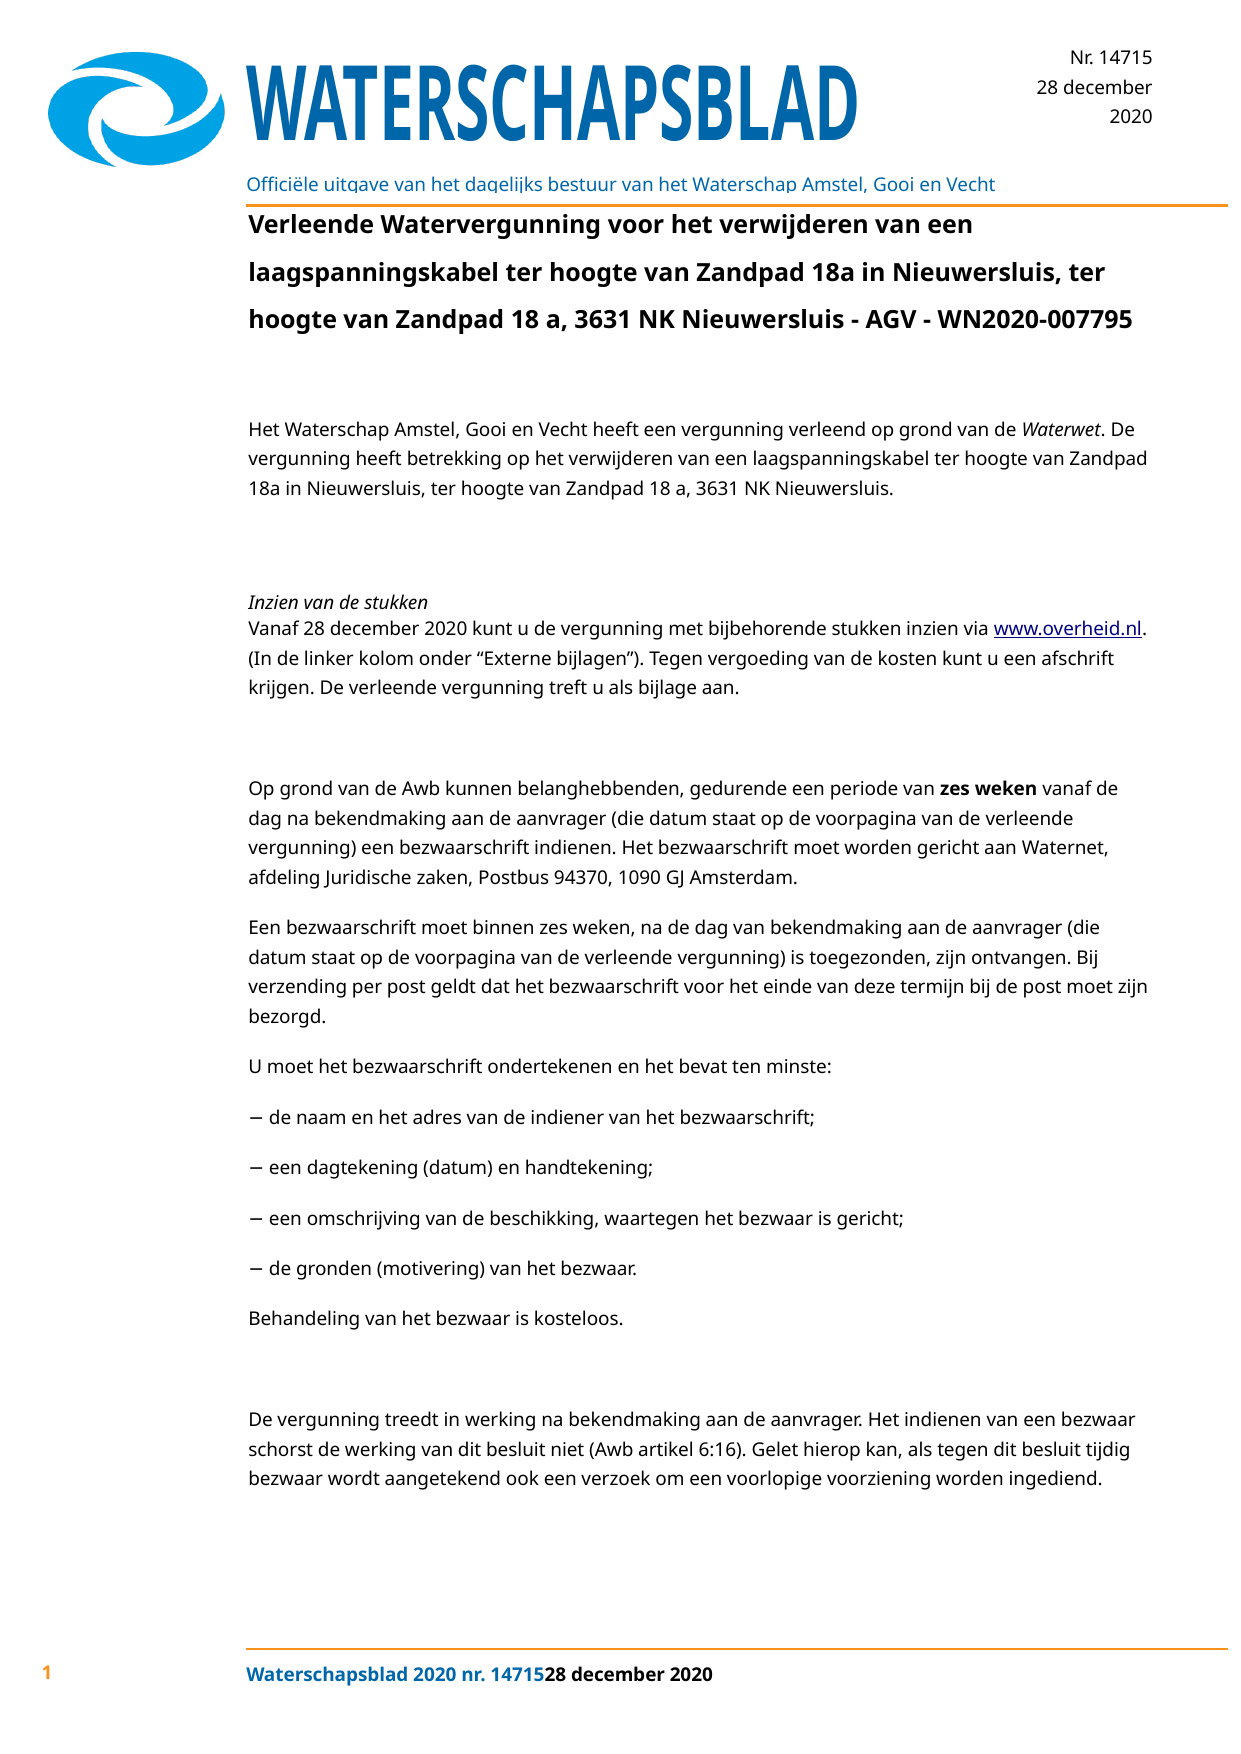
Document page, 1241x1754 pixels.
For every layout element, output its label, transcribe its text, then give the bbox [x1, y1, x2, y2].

text − een dagtekening (datum) en handtekening; [248, 1154, 1152, 1180]
picture [41, 47, 231, 172]
text Vanaf 28 december 2020 kunt u de vergunning met bijbehorende stukken inzien via www.overheid.nl. (In de linker kolom onder “Externe bijlagen”). Tegen vergoeding van de kosten kunt u een afschrift krijgen. De verleende vergunning treft u als bijlage aan. [248, 615, 1152, 700]
text − de naam en het adres van de indiener van het bezwaarschrift; [248, 1104, 1152, 1130]
text De vergunning treedt in werking na bekendmaking aan de aanvrager. Het indienen van een bezwaar schorst de werking van dit besluit niet (Awb artikel 6:16). Gelet hierop kan, als tegen dit besluit tijdig bezwaar wordt aangetekend ook een verzoek om een voorlopige voorziening worden ingediend. [248, 1406, 1152, 1491]
text Op grond van de Awb kunnen belanghebbenden, gedurende een periode van zes weken vanaf de dag na bekendmaking aan de aanvrager (die datum staat op de voorpagina van de verleende vergunning) een bezwaarschrift indienen. Het bezwaarschrift moet worden gericht aan Waternet, afdeling Juridische zaken, Postbus 94370, 1090 GJ Amsterdam. [248, 775, 1152, 890]
text Verleende Watervergunning voor het verwijderen van een laagspanningskabel ter hoogte van Zandpad 18a in Nieuwersluis, ter hoogte van Zandpad 18 a, 3631 NK Nieuwersluis - AGV - WN2020-007795 [248, 207, 1152, 336]
text − de gronden (motivering) van het bezwaar. [248, 1255, 1152, 1281]
text Behandeling van het bezwaar is kosteloos. [248, 1306, 1152, 1331]
text − een omschrijving van de beschikking, waartegen het bezwaar is gericht; [248, 1205, 1152, 1231]
text U moet het bezwaarschrift ondertekenen en het bevat ten minste: [248, 1053, 1152, 1079]
text Het Waterschap Amstel, Gooi en Vecht heeft een vergunning verleend op grond van de Waterwet. De vergunning heeft betrekking op het verwijderen van een laagspanningskabel ter hoogte van Zandpad 18a in Nieuwersluis, ter hoogte van Zandpad 18 a, 3631 NK Nieuwersluis. [248, 416, 1152, 501]
text Inzien van de stukken [248, 589, 1152, 615]
text Een bezwaarschrift moet binnen zes weken, na de dag van bekendmaking aan de aanvrager (die datum staat op de voorpagina van de verleende vergunning) is toegezonden, zijn ontvangen. Bij verzending per post geldt dat het bezwaarschrift voor het einde van deze termijn bij de post moet zijn bezorgd. [248, 914, 1152, 1029]
